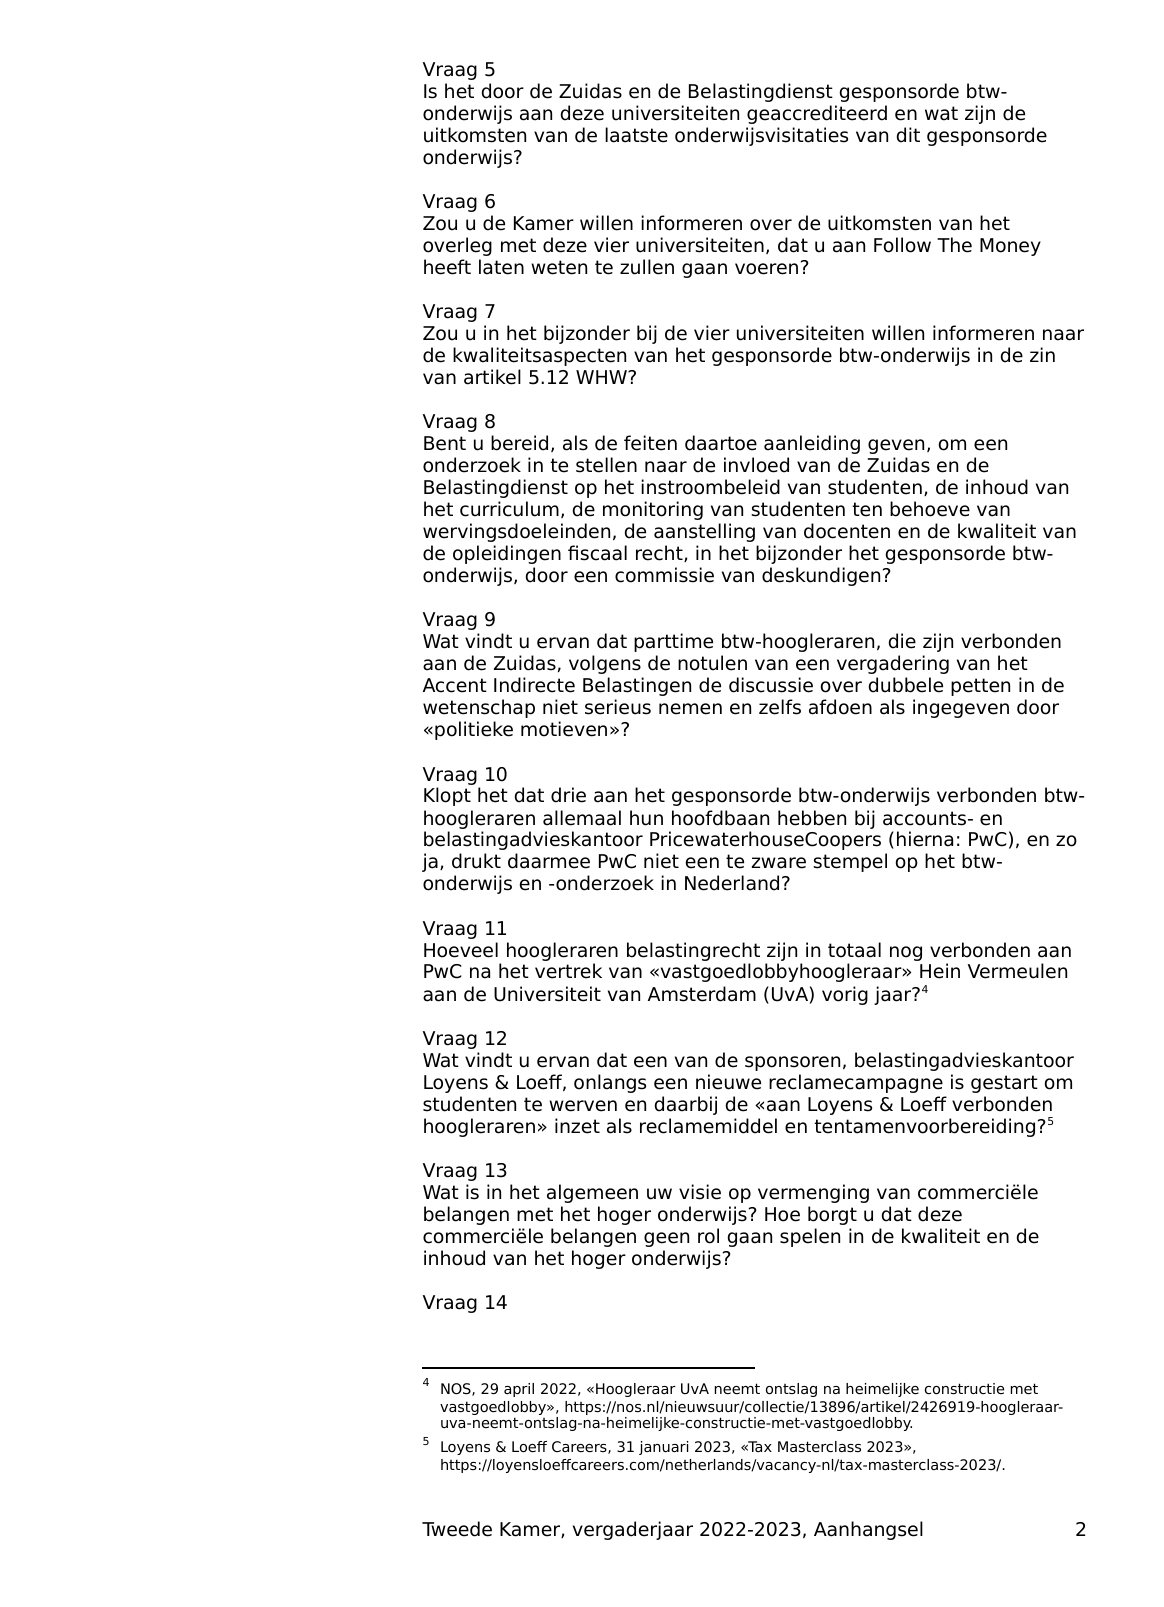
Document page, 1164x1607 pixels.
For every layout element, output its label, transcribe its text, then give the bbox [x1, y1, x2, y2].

text Vraag 9 [422, 609, 1087, 631]
text Vraag 13 [422, 1160, 1087, 1182]
text NOS, 29 april 2022, «Hoogleraar UvA neemt ontslag na heimelijke constructie met vastgoedlobby», https://nos.nl/nieuwsuur/collectie/13896/artikel/2426919-hoogleraar-uva-neemt-ontslag-na-heimelijke-constructie-met-vastgoedlobby. [422, 1377, 1087, 1432]
text Bent u bereid, als de feiten daartoe aanleiding geven, om een onderzoek in te stellen naar de invloed van de Zuidas en de Belastingdienst op het instroombeleid van studenten, de inhoud van het curriculum, de monitoring van studenten ten behoeve van wervingsdoeleinden, de aanstelling van docenten en de kwaliteit van de opleidingen fiscaal recht, in het bijzonder het gesponsorde btw-onderwijs, door een commissie van deskundigen? [422, 433, 1087, 587]
text Zou u in het bijzonder bij de vier universiteiten willen informeren naar de kwaliteitsaspecten van het gesponsorde btw-onderwijs in de zin van artikel 5.12 WHW? [422, 323, 1087, 389]
text Vraag 11 [422, 917, 1087, 939]
text Vraag 7 [422, 301, 1087, 323]
text Klopt het dat drie aan het gesponsorde btw-onderwijs verbonden btw-hoogleraren allemaal hun hoofdbaan hebben bij accounts- en belastingadvieskantoor PricewaterhouseCoopers (hierna: PwC), en zo ja, drukt daarmee PwC niet een te zware stempel op het btw-onderwijs en -onderzoek in Nederland? [422, 785, 1087, 895]
text Vraag 5 [422, 59, 1087, 81]
text Is het door de Zuidas en de Belastingdienst gesponsorde btw-onderwijs aan deze universiteiten geaccrediteerd en wat zijn de uitkomsten van de laatste onderwijsvisitaties van dit gesponsorde onderwijs? [422, 81, 1087, 169]
text Vraag 10 [422, 763, 1087, 785]
text Loyens & Loeff Careers, 31 januari 2023, «Tax Masterclass 2023», https://loyensloeffcareers.com/netherlands/vacancy-nl/tax-masterclass-2023/. [422, 1435, 1087, 1474]
text Wat is in het algemeen uw visie op vermenging van commerciële belangen met het hoger onderwijs? Hoe borgt u dat deze commerciële belangen geen rol gaan spelen in de kwaliteit en de inhoud van het hoger onderwijs? [422, 1182, 1087, 1269]
text Wat vindt u ervan dat parttime btw-hoogleraren, die zijn verbonden aan de Zuidas, volgens de notulen van een vergadering van het Accent Indirecte Belastingen de discussie over dubbele petten in de wetenschap niet serieus nemen en zelfs afdoen als ingegeven door «politieke motieven»? [422, 631, 1087, 741]
text Vraag 6 [422, 191, 1087, 213]
text Vraag 8 [422, 411, 1087, 433]
text Vraag 14 [422, 1292, 1087, 1314]
text Vraag 12 [422, 1028, 1087, 1049]
text Hoeveel hoogleraren belastingrecht zijn in totaal nog verbonden aan PwC na het vertrek van «vastgoedlobbyhoogleraar» Hein Vermeulen aan de Universiteit van Amsterdam (UvA) vorig jaar? [422, 939, 1087, 1005]
text Zou u de Kamer willen informeren over de uitkomsten van het overleg met deze vier universiteiten, dat u aan Follow The Money heeft laten weten te zullen gaan voeren? [422, 213, 1087, 279]
text Wat vindt u ervan dat een van de sponsoren, belastingadvieskantoor Loyens & Loeff, onlangs een nieuwe reclamecampagne is gestart om studenten te werven en daarbij de «aan Loyens & Loeff verbonden hoogleraren» inzet als reclamemiddel en tentamenvoorbereiding? [422, 1049, 1087, 1137]
